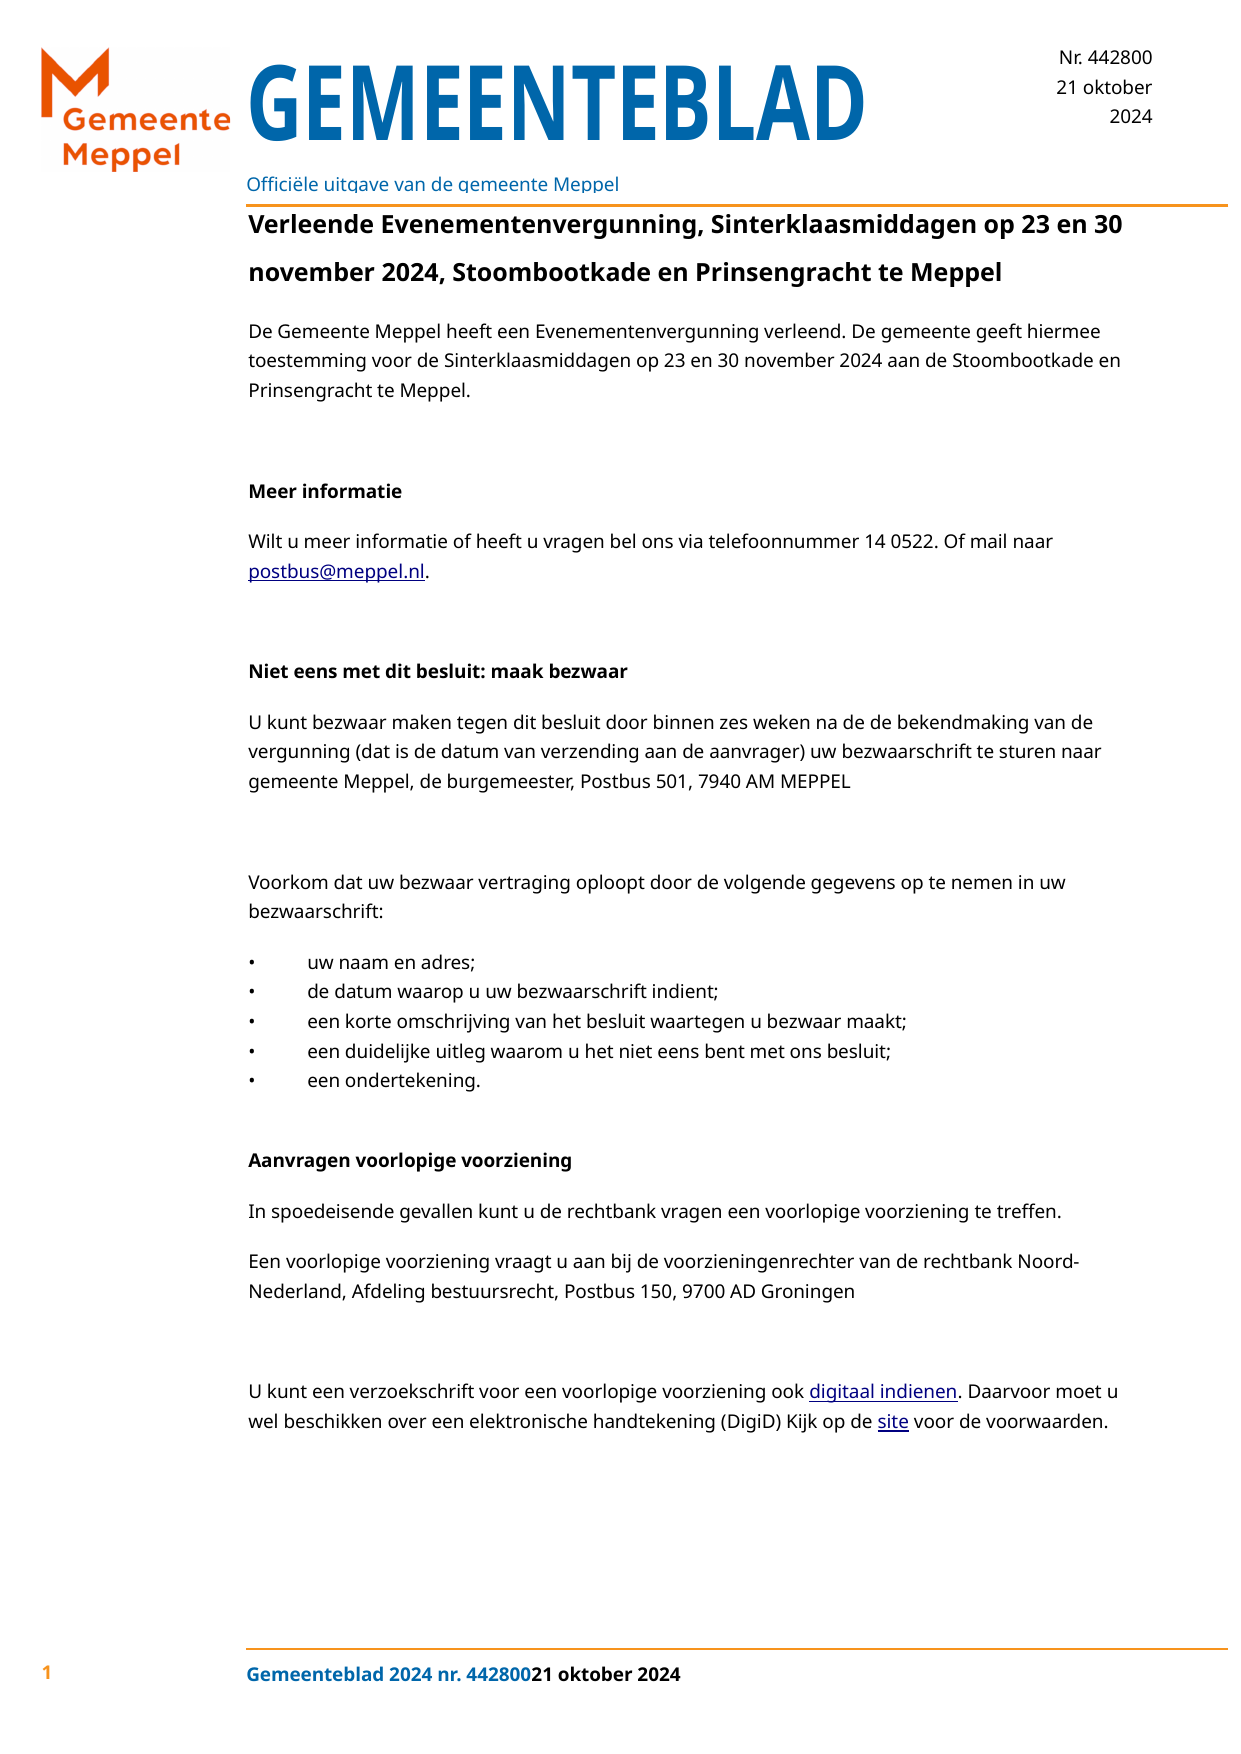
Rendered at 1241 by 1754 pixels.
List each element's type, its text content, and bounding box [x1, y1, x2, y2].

list een duidelijke uitleg waarom u het niet eens bent met ons besluit; [248, 1038, 1152, 1064]
text Een voorlopige voorziening vraagt u aan bij de voorzieningenrechter van de rechtbank Noord-Nederland, Afdeling bestuursrecht, Postbus 150, 9700 AD Groningen [248, 1248, 1152, 1304]
text De Gemeente Meppel heeft een Evenementenvergunning verleend. De gemeente geeft hiermee toestemming voor de Sinterklaasmiddagen op 23 en 30 november 2024 aan de Stoombootkade en Prinsengracht te Meppel. [248, 318, 1152, 403]
text U kunt bezwaar maken tegen dit besluit door binnen zes weken na de de bekendmaking van de vergunning (dat is de datum van verzending aan de aanvrager) uw bezwaarschrift te sturen naar gemeente Meppel, de burgemeester, Postbus 501, 7940 AM MEPPEL [248, 709, 1152, 794]
text Meer informatie [248, 478, 1152, 504]
text In spoedeisende gevallen kunt u de rechtbank vragen een voorlopige voorziening te treffen. [248, 1198, 1152, 1224]
text U kunt een verzoekschrift voor een voorlopige voorziening ook digitaal indienen. Daarvoor moet u wel beschikken over een elektronische handtekening (DigiD) Kijk op de site voor de voorwaarden. [248, 1379, 1152, 1434]
list de datum waarop u uw bezwaarschrift indient; [248, 979, 1152, 1004]
text Verleende Evenementenvergunning, Sinterklaasmiddagen op 23 en 30 november 2024, Stoombootkade en Prinsengracht te Meppel [248, 207, 1152, 288]
text Wilt u meer informatie of heeft u vragen bel ons via telefoonnummer 14 0522. Of mail naar postbus@meppel.nl. [248, 528, 1152, 584]
text Niet eens met dit besluit: maak bezwaar [248, 659, 1152, 684]
list een korte omschrijving van het besluit waartegen u bezwaar maakt; [248, 1008, 1152, 1034]
text Voorkom dat uw bezwaar vertraging oploopt door de volgende gegevens op te nemen in uw bezwaarschrift: [248, 869, 1152, 924]
text Aanvragen voorlopige voorziening [248, 1147, 1152, 1173]
list uw naam en adres; [248, 949, 1152, 975]
picture [41, 47, 231, 172]
list een ondertekening. [248, 1067, 1152, 1093]
